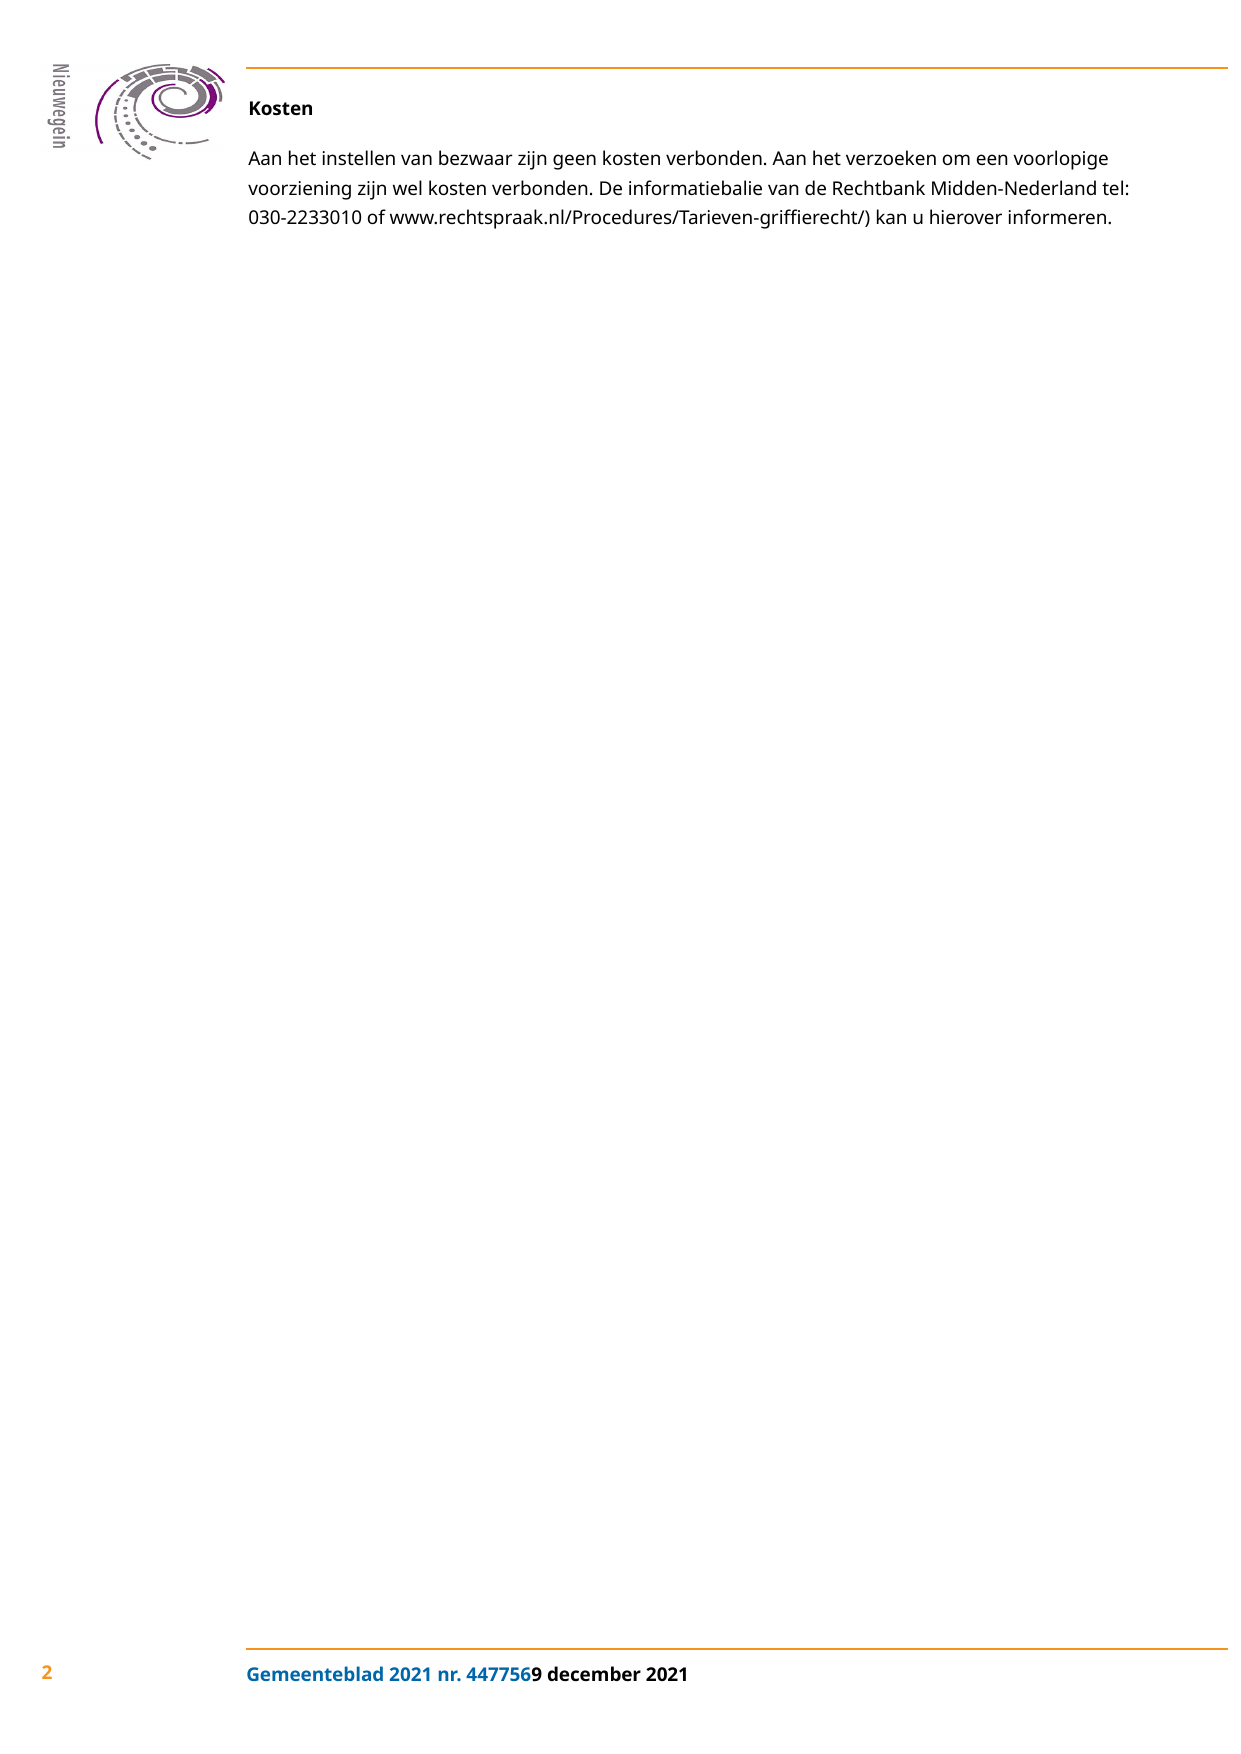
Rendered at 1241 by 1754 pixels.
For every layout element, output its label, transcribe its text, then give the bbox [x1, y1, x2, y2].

text Aan het instellen van bezwaar zijn geen kosten verbonden. Aan het verzoeken om een voorlopige voorziening zijn wel kosten verbonden. De informatiebalie van de Rechtbank Midden-Nederland tel: 030-2233010 of www.rechtspraak.nl/Procedures/Tarieven-griffierecht/) kan u hierover informeren. [248, 145, 1152, 230]
text Kosten [248, 95, 1152, 121]
picture [41, 47, 231, 172]
